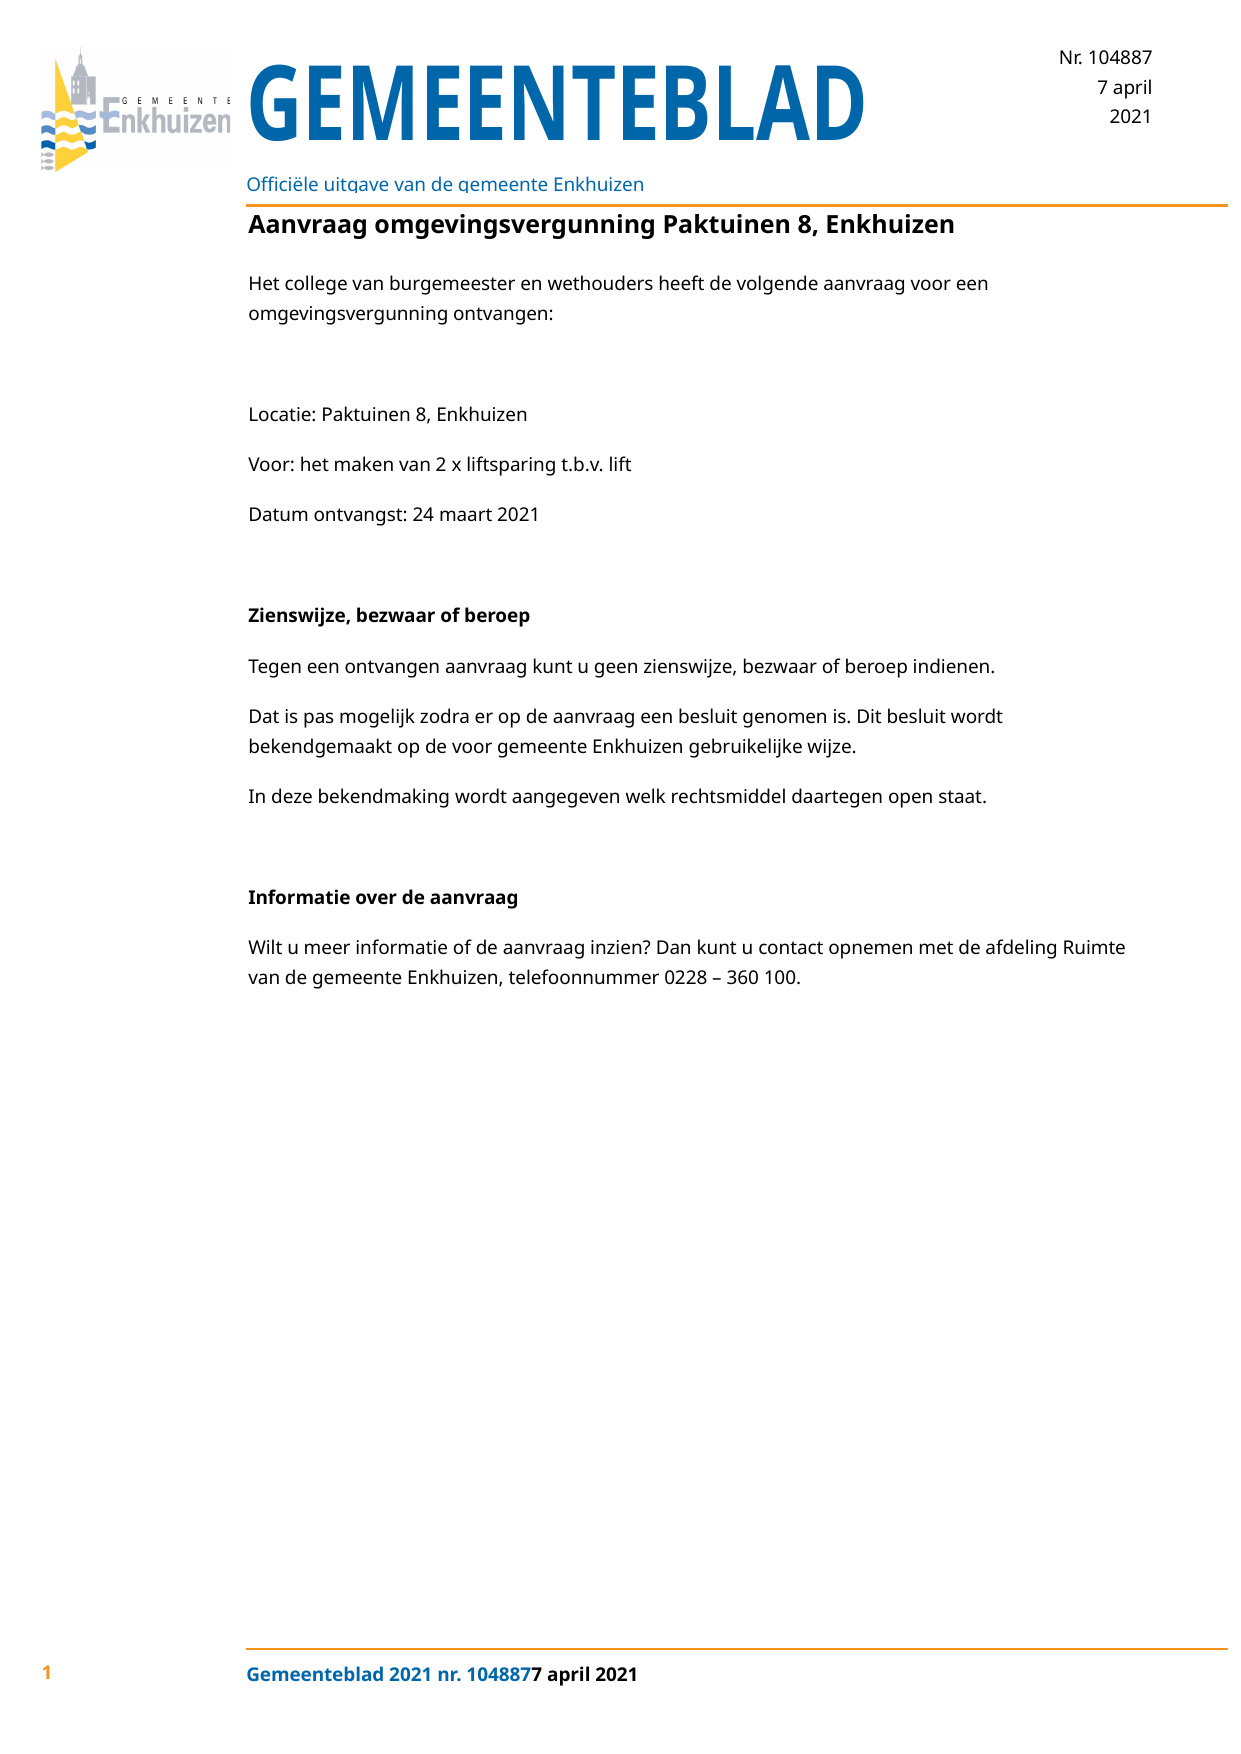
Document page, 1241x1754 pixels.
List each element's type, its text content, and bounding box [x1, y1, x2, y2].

text Voor: het maken van 2 x liftsparing t.b.v. lift [248, 451, 1152, 477]
picture [41, 47, 231, 172]
text In deze bekendmaking wordt aangegeven welk rechtsmiddel daartegen open staat. [248, 783, 1152, 809]
text Locatie: Paktuinen 8, Enkhuizen [248, 401, 1152, 426]
text Tegen een ontvangen aanvraag kunt u geen zienswijze, bezwaar of beroep indienen. [248, 653, 1152, 678]
text Dat is pas mogelijk zodra er op de aanvraag een besluit genomen is. Dit besluit wordt bekendgemaakt op de voor gemeente Enkhuizen gebruikelijke wijze. [248, 703, 1152, 758]
text Wilt u meer informatie of de aanvraag inzien? Dan kunt u contact opnemen met de afdeling Ruimte van de gemeente Enkhuizen, telefoonnummer 0228 – 360 100. [248, 934, 1152, 990]
text Zienswijze, bezwaar of beroep [248, 602, 1152, 628]
text Het college van burgemeester en wethouders heeft de volgende aanvraag voor een omgevingsvergunning ontvangen: [248, 270, 1152, 326]
text Informatie over de aanvraag [248, 884, 1152, 910]
text Datum ontvangst: 24 maart 2021 [248, 502, 1152, 527]
text Aanvraag omgevingsvergunning Paktuinen 8, Enkhuizen [248, 207, 1152, 241]
